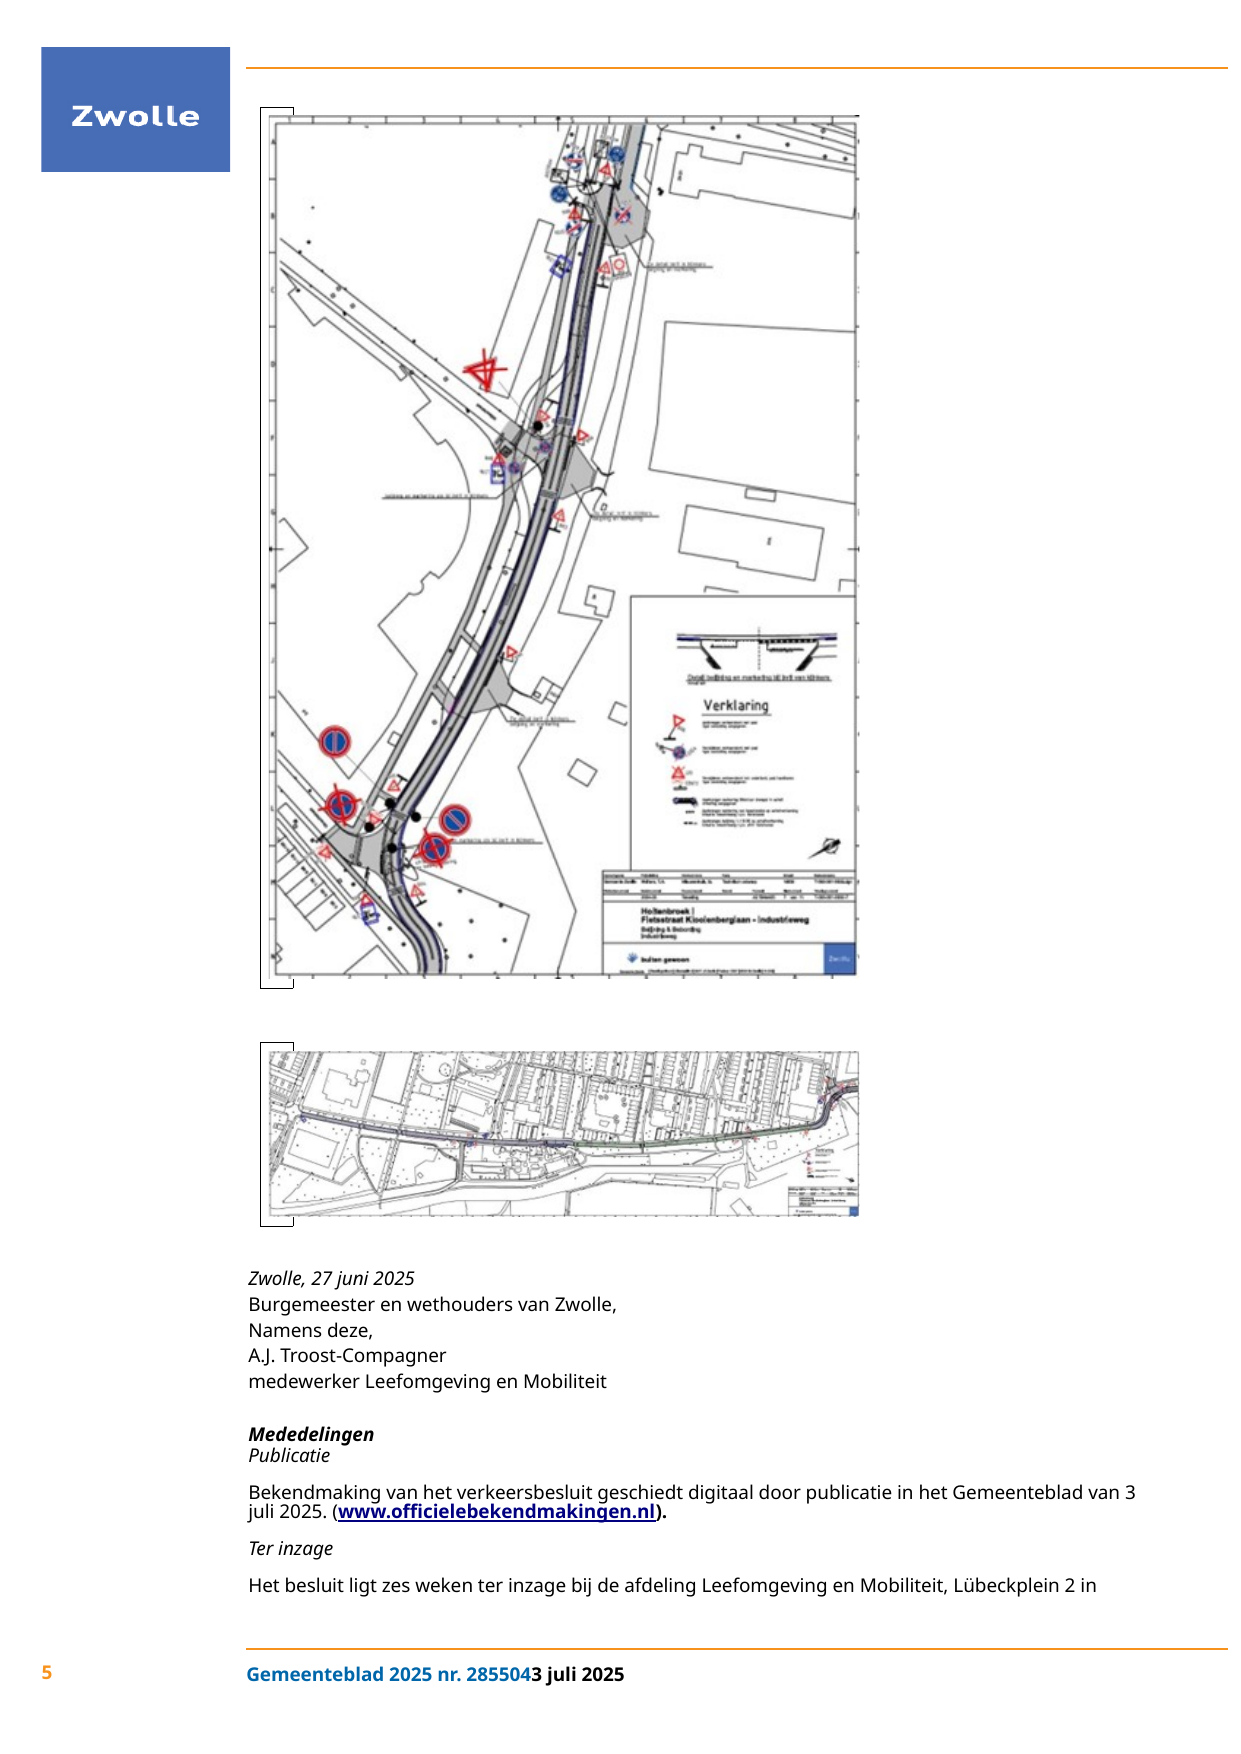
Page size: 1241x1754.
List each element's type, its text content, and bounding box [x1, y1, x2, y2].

text Publicatie [248, 1447, 1152, 1466]
text A.J. Troost-Compagner [248, 1343, 1152, 1368]
text Bekendmaking van het verkeersbesluit geschiedt digitaal door publicatie in het Gemeenteblad van 3 juli 2025. (www.officielebekendmakingen.nl). [248, 1484, 1152, 1523]
text Mededelingen [248, 1421, 1152, 1447]
text Namens deze, [248, 1317, 1152, 1343]
text Ter inzage [248, 1540, 1152, 1559]
picture [268, 115, 860, 979]
text Burgemeester en wethouders van Zwolle, [248, 1291, 1152, 1317]
text Het besluit ligt zes weken ter inzage bij de afdeling Leefomgeving en Mobiliteit, Lübeckplein 2 in [248, 1577, 1152, 1597]
text Zwolle, 27 juni 2025 [248, 1266, 1152, 1291]
picture [268, 1051, 860, 1217]
picture [41, 47, 231, 172]
text medewerker Leefomgeving en Mobiliteit [248, 1368, 1152, 1394]
